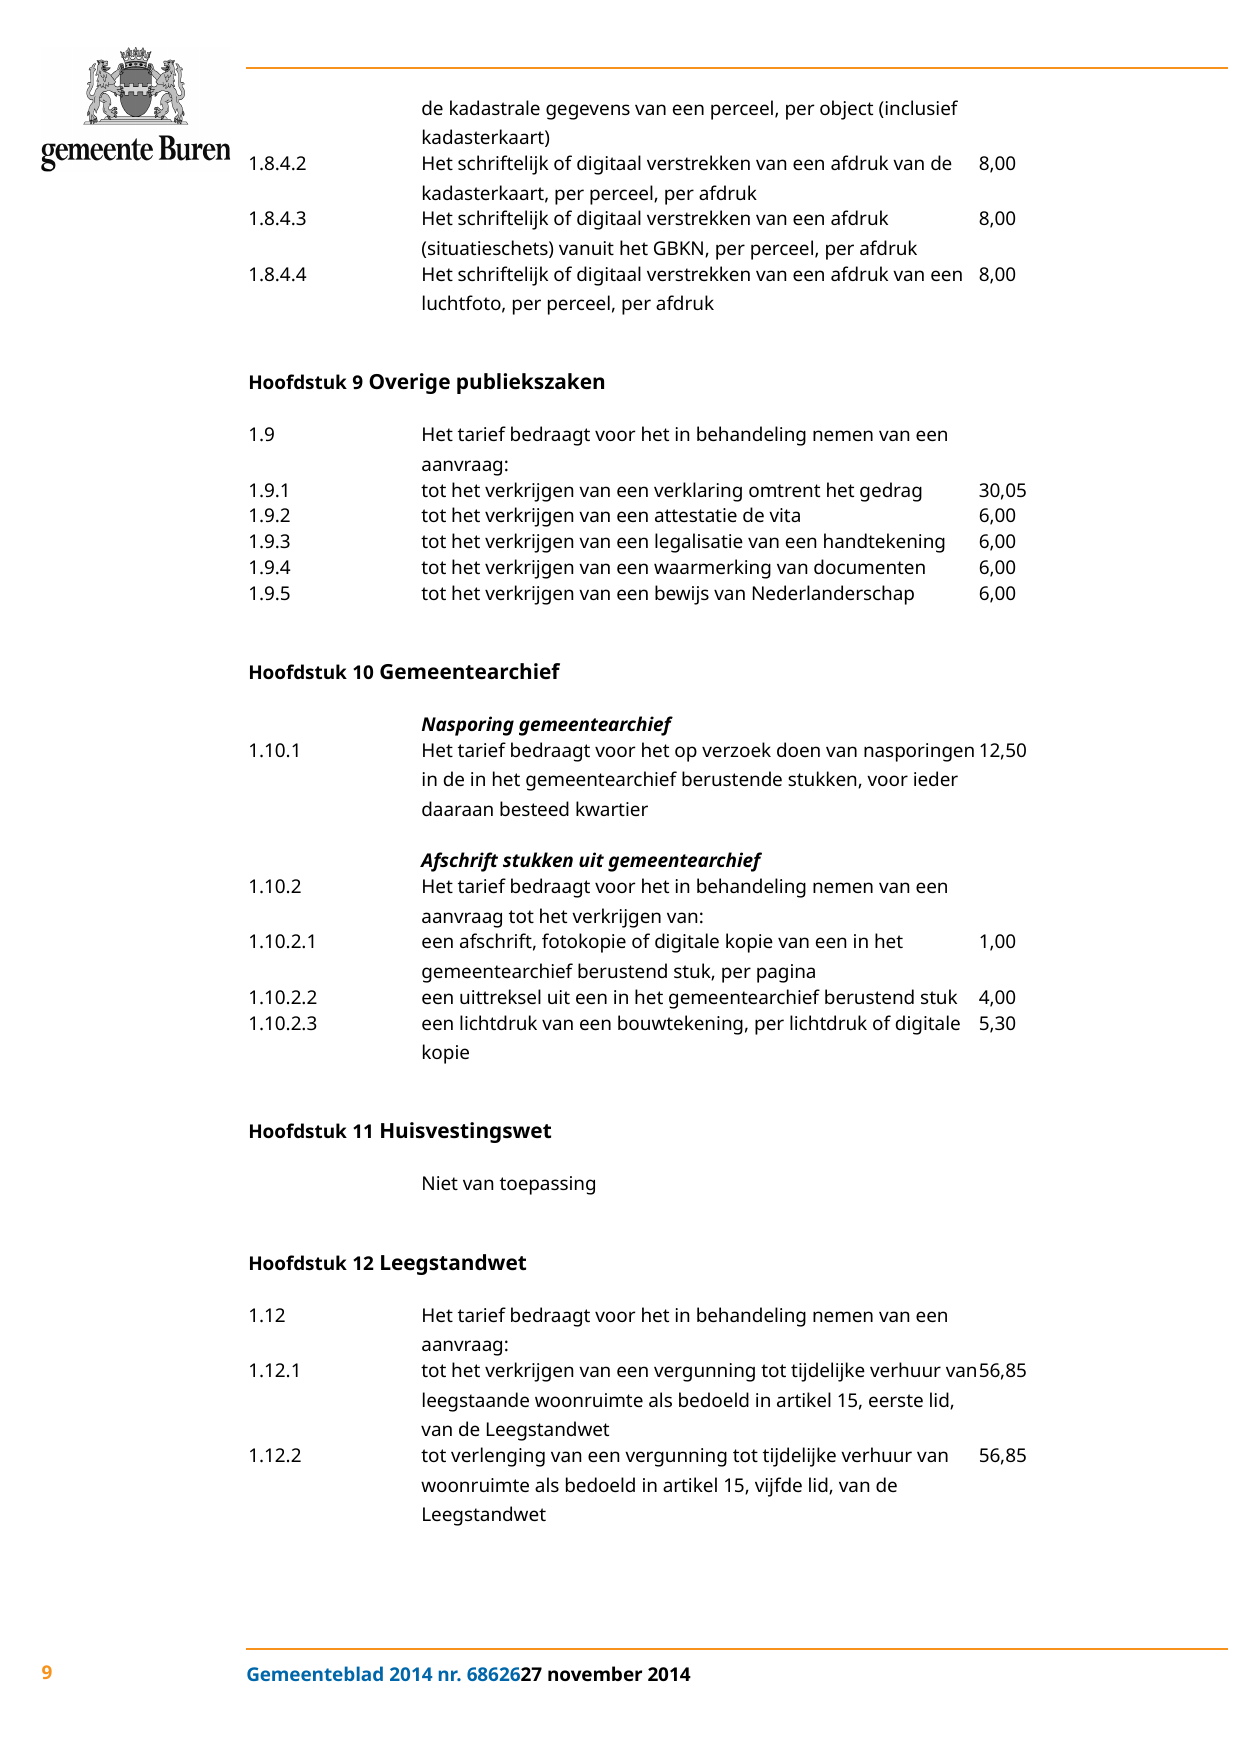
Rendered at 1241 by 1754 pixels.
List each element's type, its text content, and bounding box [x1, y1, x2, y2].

table_header [979, 711, 1152, 737]
table_cell 1.9.4 [248, 554, 421, 580]
table_cell 8,00 [979, 150, 1152, 205]
table_cell 8,00 [979, 205, 1152, 261]
table_header [979, 422, 1152, 477]
table_cell 1.9.2 [248, 503, 421, 528]
table_header [248, 1171, 421, 1196]
table_cell tot het verkrijgen van een legalisatie van een handtekening [421, 529, 978, 554]
text Hoofdstuk 12 Leegstandwet [248, 1248, 1152, 1276]
table_cell [979, 873, 1152, 929]
table_cell 1.10.2.2 [248, 984, 421, 1010]
table_cell tot het verkrijgen van een bewijs van Nederlanderschap [421, 580, 978, 606]
table_cell 5,30 [979, 1010, 1152, 1065]
table_header Nasporing gemeentearchief [421, 711, 978, 737]
table_cell 1.12.1 [248, 1357, 421, 1442]
table_cell 1.10.2.3 [248, 1010, 421, 1065]
table_cell [248, 848, 421, 873]
table_cell [248, 822, 421, 848]
table_cell tot het verkrijgen van een vergunning tot tijdelijke verhuur van leegstaande woonruimte als bedoeld in artikel 15, eerste lid, van de Leegstandwet [421, 1357, 978, 1442]
text Hoofdstuk 11 Huisvestingswet [248, 1116, 1152, 1145]
table_cell tot verlenging van een vergunning tot tijdelijke verhuur van woonruimte als bedoeld in artikel 15, vijfde lid, van de Leegstandwet [421, 1442, 978, 1527]
table_cell 1.12.2 [248, 1442, 421, 1527]
table_cell Afschrift stukken uit gemeentearchief [421, 848, 978, 873]
table_cell 6,00 [979, 529, 1152, 554]
table_cell een lichtdruk van een bouwtekening, per lichtdruk of digitale kopie [421, 1010, 978, 1065]
table_cell 6,00 [979, 580, 1152, 606]
table_cell 6,00 [979, 554, 1152, 580]
table_header [248, 711, 421, 737]
table_cell 1.10.2 [248, 873, 421, 929]
table_cell 1.10.2.1 [248, 929, 421, 984]
table_cell Het tarief bedraagt voor het in behandeling nemen van een aanvraag tot het verkrijgen van: [421, 873, 978, 929]
table_header Het tarief bedraagt voor het in behandeling nemen van een aanvraag: [421, 1302, 978, 1357]
table_header Niet van toepassing [421, 1171, 978, 1196]
table_cell de kadastrale gegevens van een perceel, per object (inclusief kadasterkaart) [421, 95, 978, 150]
table_cell [248, 95, 421, 150]
table_cell [979, 848, 1152, 873]
table_cell 1.10.1 [248, 737, 421, 822]
table_cell 56,85 [979, 1442, 1152, 1527]
text Hoofdstuk 10 Gemeentearchief [248, 657, 1152, 686]
table_cell 56,85 [979, 1357, 1152, 1442]
table_cell [979, 822, 1152, 848]
table_header [979, 1302, 1152, 1357]
table_cell 8,00 [979, 261, 1152, 316]
table_cell 1.9.5 [248, 580, 421, 606]
table_cell tot het verkrijgen van een attestatie de vita [421, 503, 978, 528]
table_cell 1.8.4.2 [248, 150, 421, 205]
picture [41, 47, 231, 172]
table_cell [421, 822, 978, 848]
table_cell 1,00 [979, 929, 1152, 984]
table_cell een afschrift, fotokopie of digitale kopie van een in het gemeentearchief berustend stuk, per pagina [421, 929, 978, 984]
table_cell 1.8.4.3 [248, 205, 421, 261]
table_cell tot het verkrijgen van een verklaring omtrent het gedrag [421, 477, 978, 503]
table_cell Het schriftelijk of digitaal verstrekken van een afdruk van de kadasterkaart, per perceel, per afdruk [421, 150, 978, 205]
table_cell 1.9.3 [248, 529, 421, 554]
table_cell 1.8.4.4 [248, 261, 421, 316]
table_cell 6,00 [979, 503, 1152, 528]
table_cell [979, 95, 1152, 150]
text Hoofdstuk 9 Overige publiekszaken [248, 367, 1152, 396]
table_cell 4,00 [979, 984, 1152, 1010]
table_cell Het schriftelijk of digitaal verstrekken van een afdruk (situatieschets) vanuit het GBKN, per perceel, per afdruk [421, 205, 978, 261]
table_cell 30,05 [979, 477, 1152, 503]
table_cell Het tarief bedraagt voor het op verzoek doen van nasporingen in de in het gemeentearchief berustende stukken, voor ieder daaraan besteed kwartier [421, 737, 978, 822]
table_header [979, 1171, 1152, 1196]
table_header 1.12 [248, 1302, 421, 1357]
table_header Het tarief bedraagt voor het in behandeling nemen van een aanvraag: [421, 422, 978, 477]
table_cell een uittreksel uit een in het gemeentearchief berustend stuk [421, 984, 978, 1010]
table_header 1.9 [248, 422, 421, 477]
table_cell Het schriftelijk of digitaal verstrekken van een afdruk van een luchtfoto, per perceel, per afdruk [421, 261, 978, 316]
table_cell 12,50 [979, 737, 1152, 822]
table_cell 1.9.1 [248, 477, 421, 503]
table_cell tot het verkrijgen van een waarmerking van documenten [421, 554, 978, 580]
